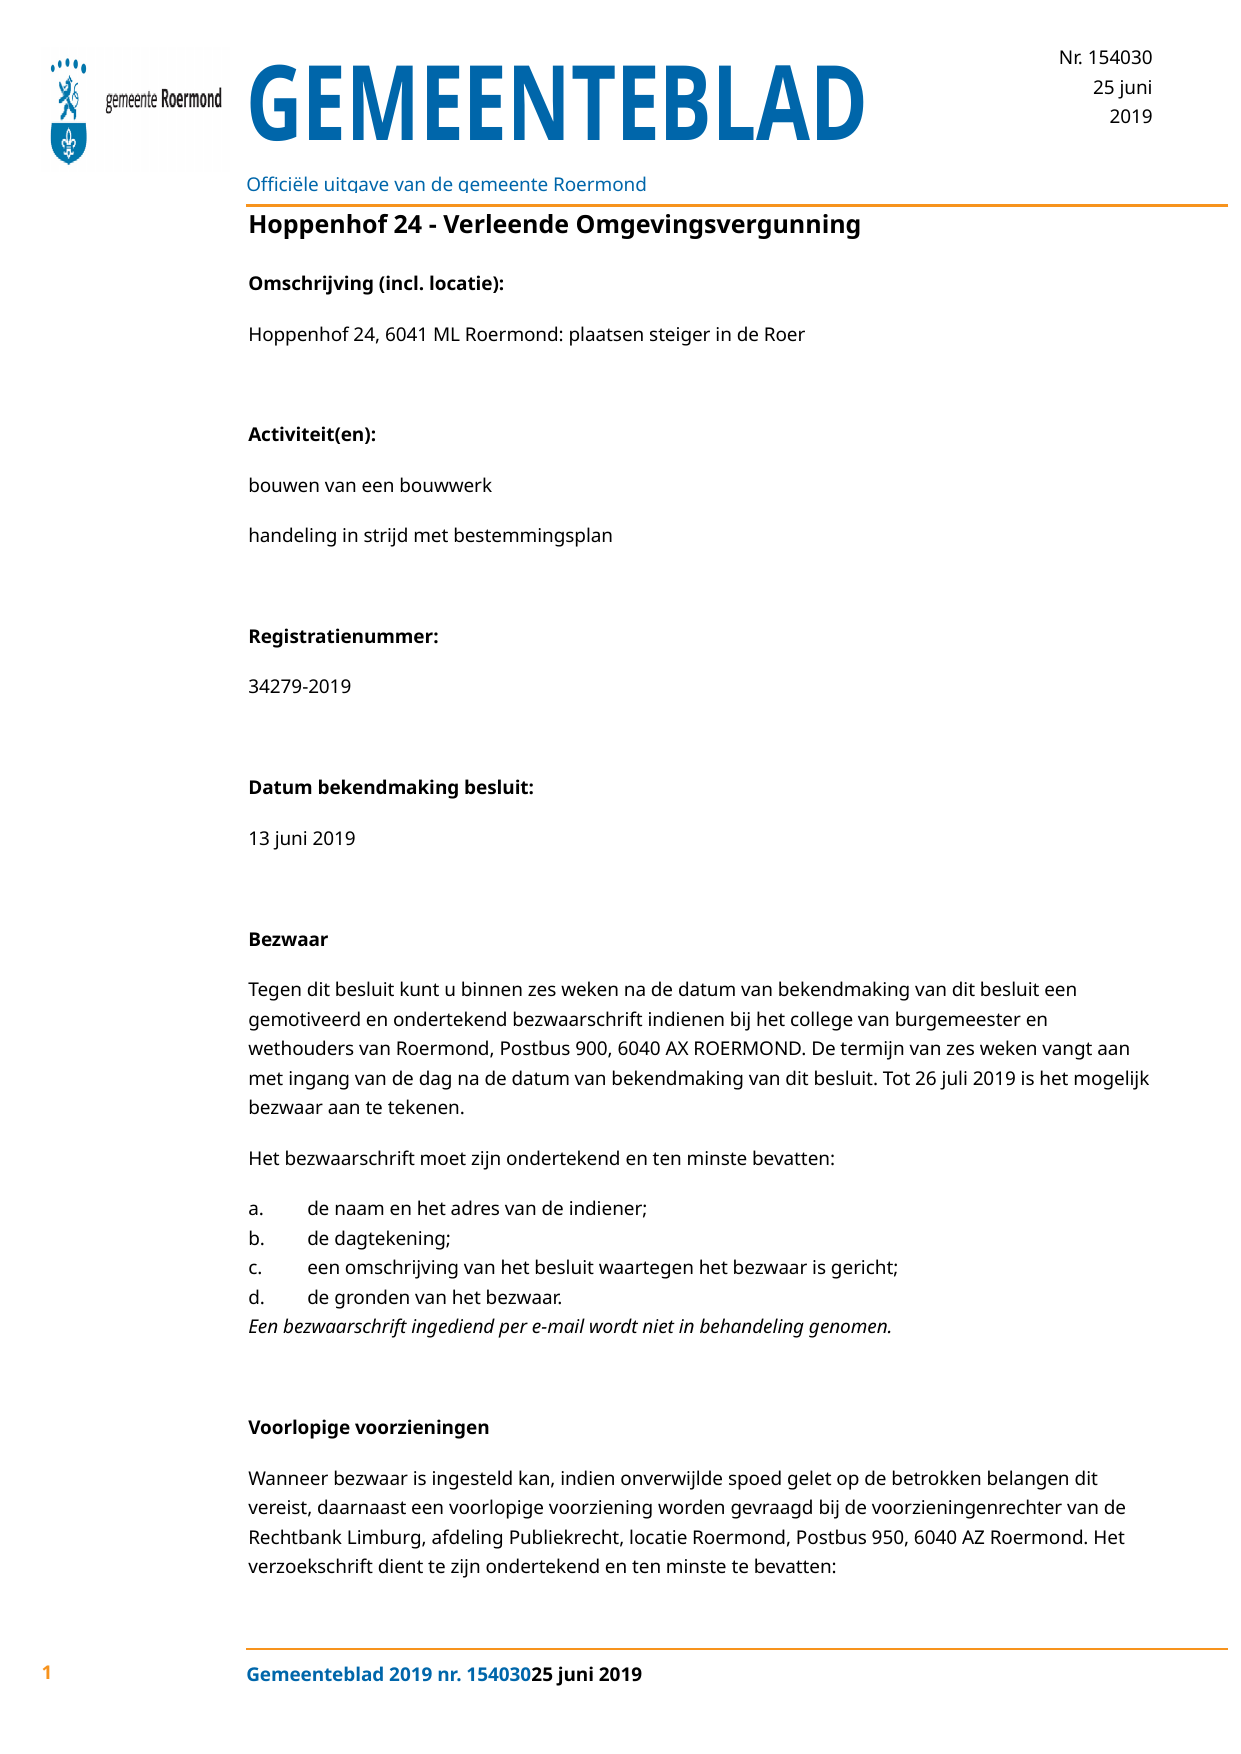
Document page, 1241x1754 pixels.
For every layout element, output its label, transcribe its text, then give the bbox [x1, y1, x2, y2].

text Tegen dit besluit kunt u binnen zes weken na de datum van bekendmaking van dit besluit een gemotiveerd en ondertekend bezwaarschrift indienen bij het college van burgemeester en wethouders van Roermond, Postbus 900, 6040 AX ROERMOND. De termijn van zes weken vangt aan met ingang van de dag na de datum van bekendmaking van dit besluit. Tot 26 juli 2019 is het mogelijk bezwaar aan te tekenen. [248, 976, 1152, 1120]
list de dagtekening; [248, 1225, 1152, 1251]
text Bezwaar [248, 926, 1152, 951]
text Een bezwaarschrift ingediend per e-mail wordt niet in behandeling genomen. [248, 1314, 1152, 1339]
list de gronden van het bezwaar. [248, 1284, 1152, 1310]
text Omschrijving (incl. locatie): [248, 270, 1152, 296]
text Registratienummer: [248, 623, 1152, 649]
text Wanneer bezwaar is ingesteld kan, indien onverwijlde spoed gelet op de betrokken belangen dit vereist, daarnaast een voorlopige voorziening worden gevraagd bij de voorzieningenrechter van de Rechtbank Limburg, afdeling Publiekrecht, locatie Roermond, Postbus 950, 6040 AZ Roermond. Het verzoekschrift dient te zijn ondertekend en ten minste te bevatten: [248, 1465, 1152, 1579]
picture [41, 47, 231, 172]
text Voorlopige voorzieningen [248, 1414, 1152, 1440]
text 34279-2019 [248, 674, 1152, 699]
list een omschrijving van het besluit waartegen het bezwaar is gericht; [248, 1254, 1152, 1280]
text Hoppenhof 24, 6041 ML Roermond: plaatsen steiger in de Roer [248, 321, 1152, 346]
text Activiteit(en): [248, 422, 1152, 447]
text Hoppenhof 24 - Verleende Omgevingsvergunning [248, 207, 1152, 241]
list de naam en het adres van de indiener; [248, 1195, 1152, 1221]
text 13 juni 2019 [248, 825, 1152, 851]
text bouwen van een bouwwerk [248, 472, 1152, 498]
text Datum bekendmaking besluit: [248, 774, 1152, 800]
text handeling in strijd met bestemmingsplan [248, 522, 1152, 548]
text Het bezwaarschrift moet zijn ondertekend en ten minste bevatten: [248, 1145, 1152, 1171]
